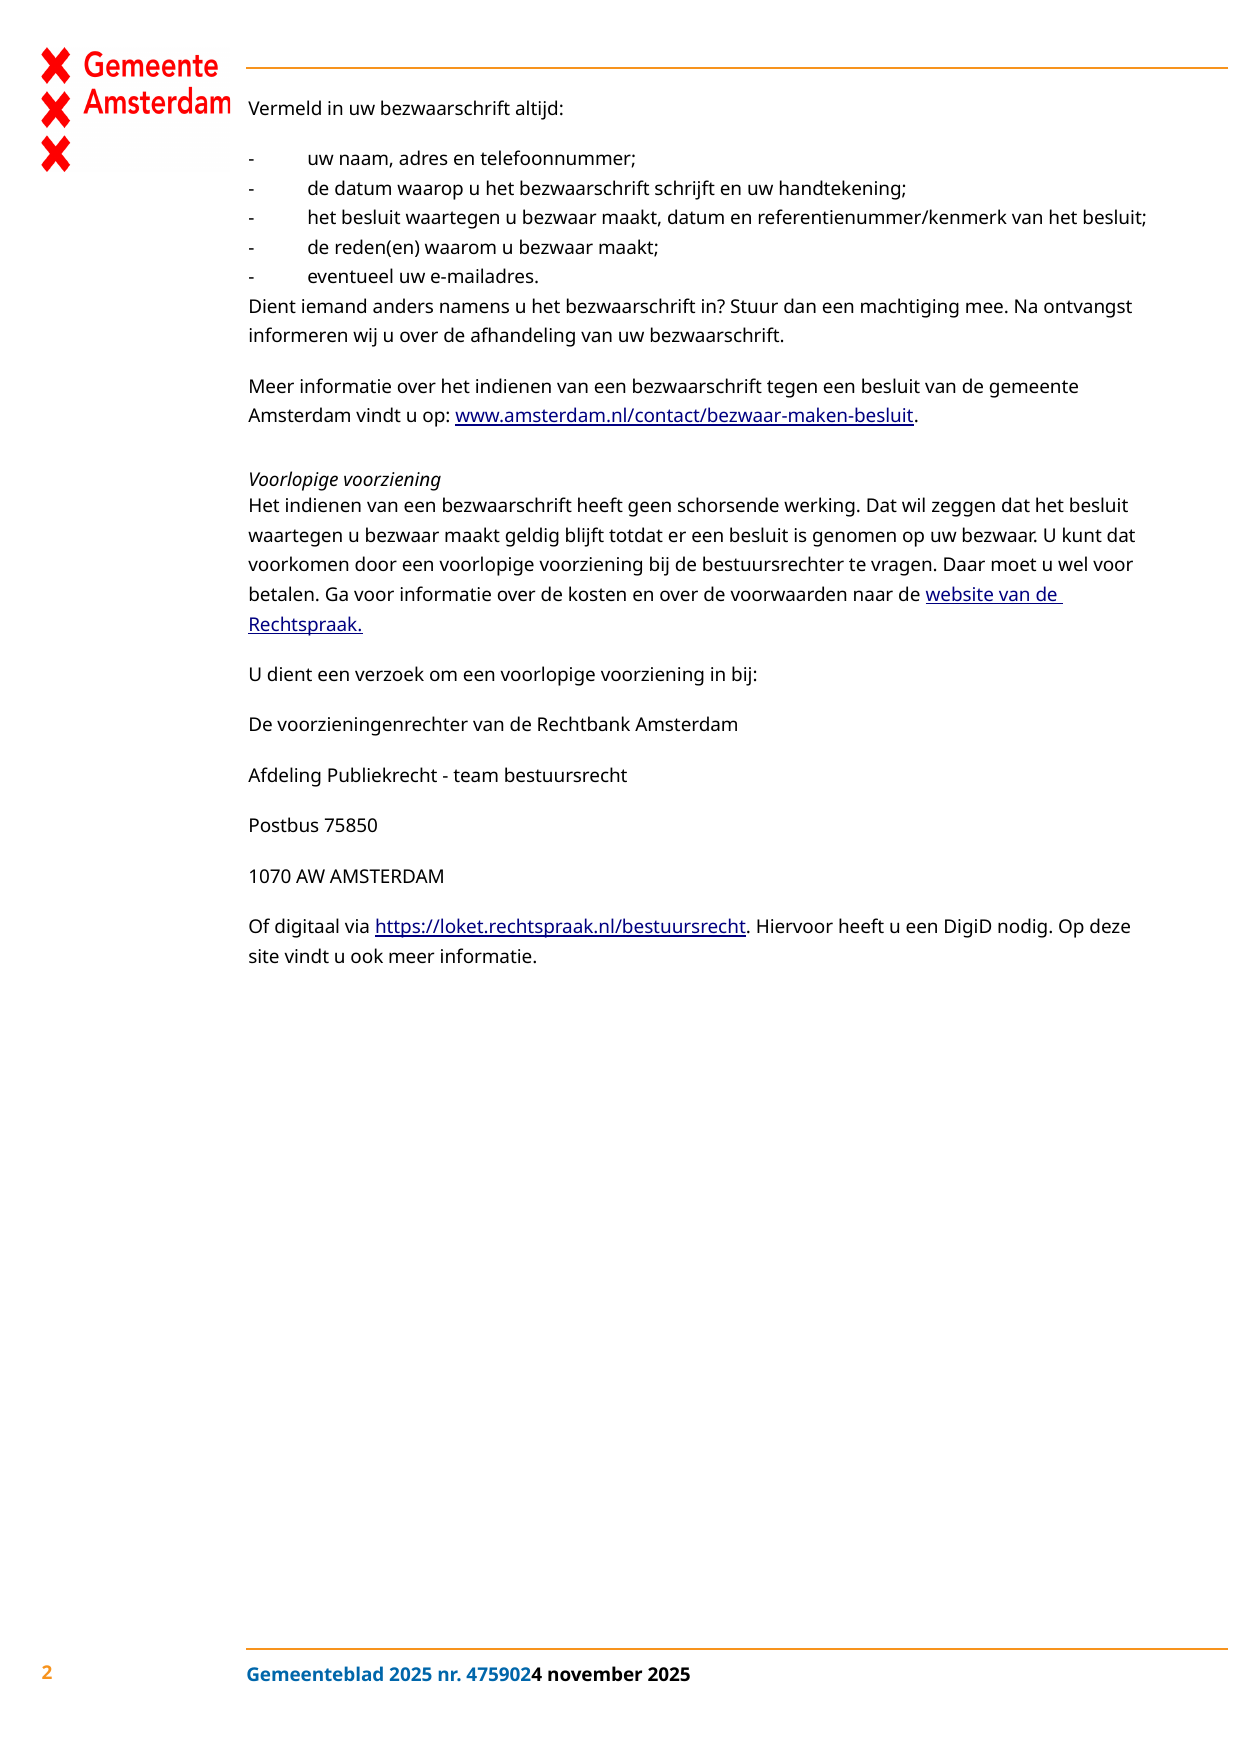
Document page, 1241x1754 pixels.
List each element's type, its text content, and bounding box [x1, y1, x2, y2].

picture [41, 47, 231, 172]
list de datum waarop u het bezwaarschrift schrijft en uw handtekening; [248, 175, 1152, 201]
list de reden(en) waarom u bezwaar maakt; [248, 234, 1152, 260]
list het besluit waartegen u bezwaar maakt, datum en referentienummer/kenmerk van het besluit; [248, 204, 1152, 230]
text 1070 AW AMSTERDAM [248, 863, 1152, 888]
text Afdeling Publiekrecht - team bestuursrecht [248, 762, 1152, 788]
text De voorzieningenrechter van de Rechtbank Amsterdam [248, 712, 1152, 737]
text U dient een verzoek om een voorlopige voorziening in bij: [248, 661, 1152, 687]
text Vermeld in uw bezwaarschrift altijd: [248, 95, 1152, 121]
text Het indienen van een bezwaarschrift heeft geen schorsende werking. Dat wil zeggen dat het besluit waartegen u bezwaar maakt geldig blijft totdat er een besluit is genomen op uw bezwaar. U kunt dat voorkomen door een voorlopige voorziening bij de bestuursrechter te vragen. Daar moet u wel voor betalen. Ga voor informatie over de kosten en over de voorwaarden naar de website van de Rechtspraak. [248, 492, 1152, 636]
text Voorlopige voorziening [248, 467, 1152, 492]
text Meer informatie over het indienen van een bezwaarschrift tegen een besluit van de gemeente Amsterdam vindt u op: www.amsterdam.nl/contact/bezwaar-maken-besluit. [248, 373, 1152, 428]
list eventueel uw e-mailadres. [248, 263, 1152, 289]
text Dient iemand anders namens u het bezwaarschrift in? Stuur dan een machtiging mee. Na ontvangst informeren wij u over de afhandeling van uw bezwaarschrift. [248, 293, 1152, 348]
text Of digitaal via https://loket.rechtspraak.nl/bestuursrecht. Hiervoor heeft u een DigiD nodig. Op deze site vindt u ook meer informatie. [248, 913, 1152, 968]
list uw naam, adres en telefoonnummer; [248, 145, 1152, 171]
text Postbus 75850 [248, 812, 1152, 838]
